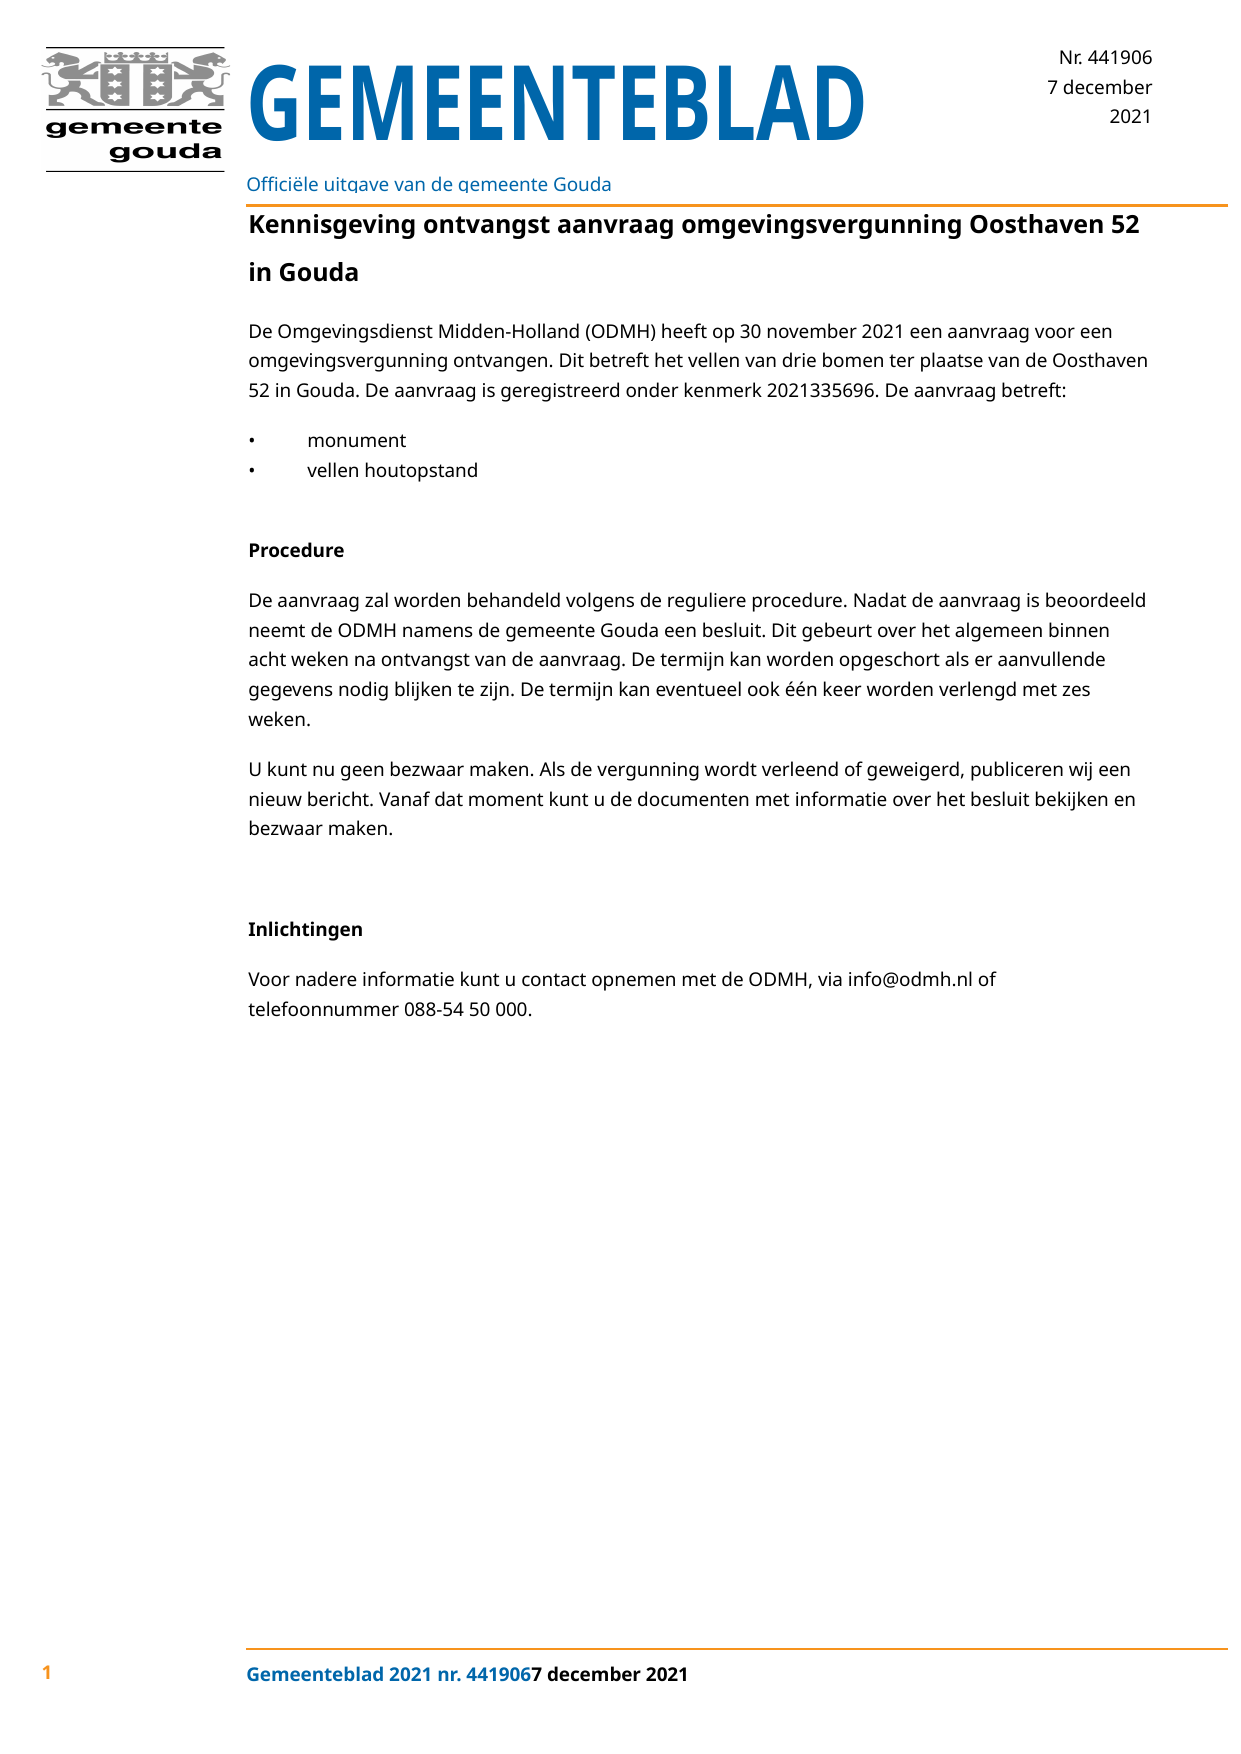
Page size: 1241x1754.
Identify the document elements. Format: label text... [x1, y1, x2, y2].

text De Omgevingsdienst Midden-Holland (ODMH) heeft op 30 november 2021 een aanvraag voor een omgevingsvergunning ontvangen. Dit betreft het vellen van drie bomen ter plaatse van de Oosthaven 52 in Gouda. De aanvraag is geregistreerd onder kenmerk 2021335696. De aanvraag betreft: [248, 318, 1152, 403]
text De aanvraag zal worden behandeld volgens de reguliere procedure. Nadat de aanvraag is beoordeeld neemt de ODMH namens de gemeente Gouda een besluit. Dit gebeurt over het algemeen binnen acht weken na ontvangst van de aanvraag. De termijn kan worden opgeschort als er aanvullende gegevens nodig blijken te zijn. De termijn kan eventueel ook één keer worden verlengd met zes weken. [248, 587, 1152, 732]
list vellen houtopstand [248, 457, 1152, 483]
list monument [248, 427, 1152, 453]
text Voor nadere informatie kunt u contact opnemen met de ODMH, via info@odmh.nl of telefoonnummer 088-54 50 000. [248, 967, 1152, 1022]
text Kennisgeving ontvangst aanvraag omgevingsvergunning Oosthaven 52 in Gouda [248, 207, 1152, 288]
text Procedure [248, 537, 1152, 563]
text Inlichtingen [248, 916, 1152, 942]
text U kunt nu geen bezwaar maken. Als de vergunning wordt verleend of geweigerd, publiceren wij een nieuw bericht. Vanaf dat moment kunt u de documenten met informatie over het besluit bekijken en bezwaar maken. [248, 756, 1152, 841]
picture [41, 47, 231, 172]
